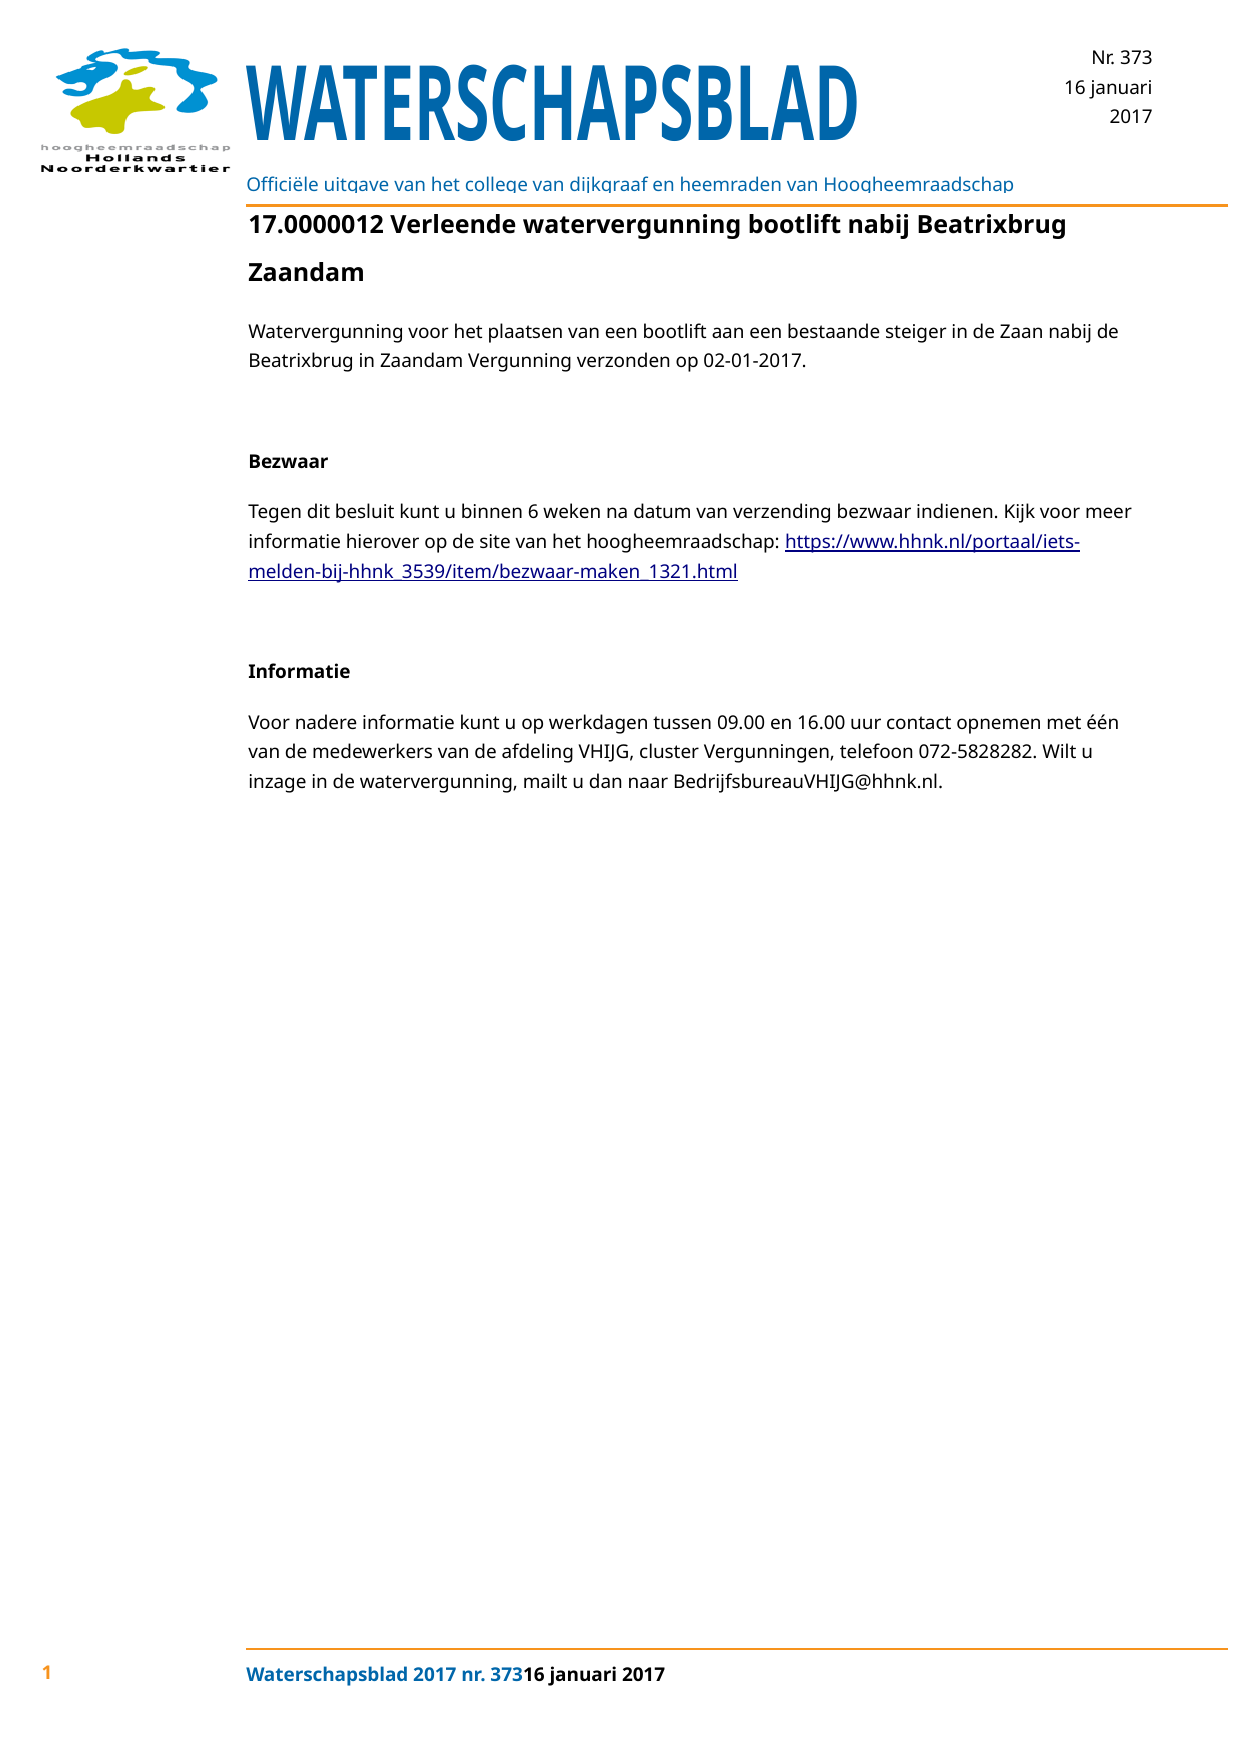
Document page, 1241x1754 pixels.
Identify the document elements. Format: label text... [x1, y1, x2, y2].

text Tegen dit besluit kunt u binnen 6 weken na datum van verzending bezwaar indienen. Kijk voor meer informatie hierover op de site van het hoogheemraadschap: https://www.hhnk.nl/portaal/iets-melden-bij-hhnk_3539/item/bezwaar-maken_1321.html [248, 499, 1152, 584]
text Voor nadere informatie kunt u op werkdagen tussen 09.00 en 16.00 uur contact opnemen met één van de medewerkers van de afdeling VHIJG, cluster Vergunningen, telefoon 072-5828282. Wilt u inzage in de watervergunning, mailt u dan naar BedrijfsbureauVHIJG@hhnk.nl. [248, 709, 1152, 794]
text Informatie [248, 659, 1152, 684]
picture [41, 47, 231, 172]
text Bezwaar [248, 448, 1152, 474]
text 17.0000012 Verleende watervergunning bootlift nabij Beatrixbrug Zaandam [248, 207, 1152, 288]
text Watervergunning voor het plaatsen van een bootlift aan een bestaande steiger in de Zaan nabij de Beatrixbrug in Zaandam Vergunning verzonden op 02-01-2017. [248, 318, 1152, 373]
